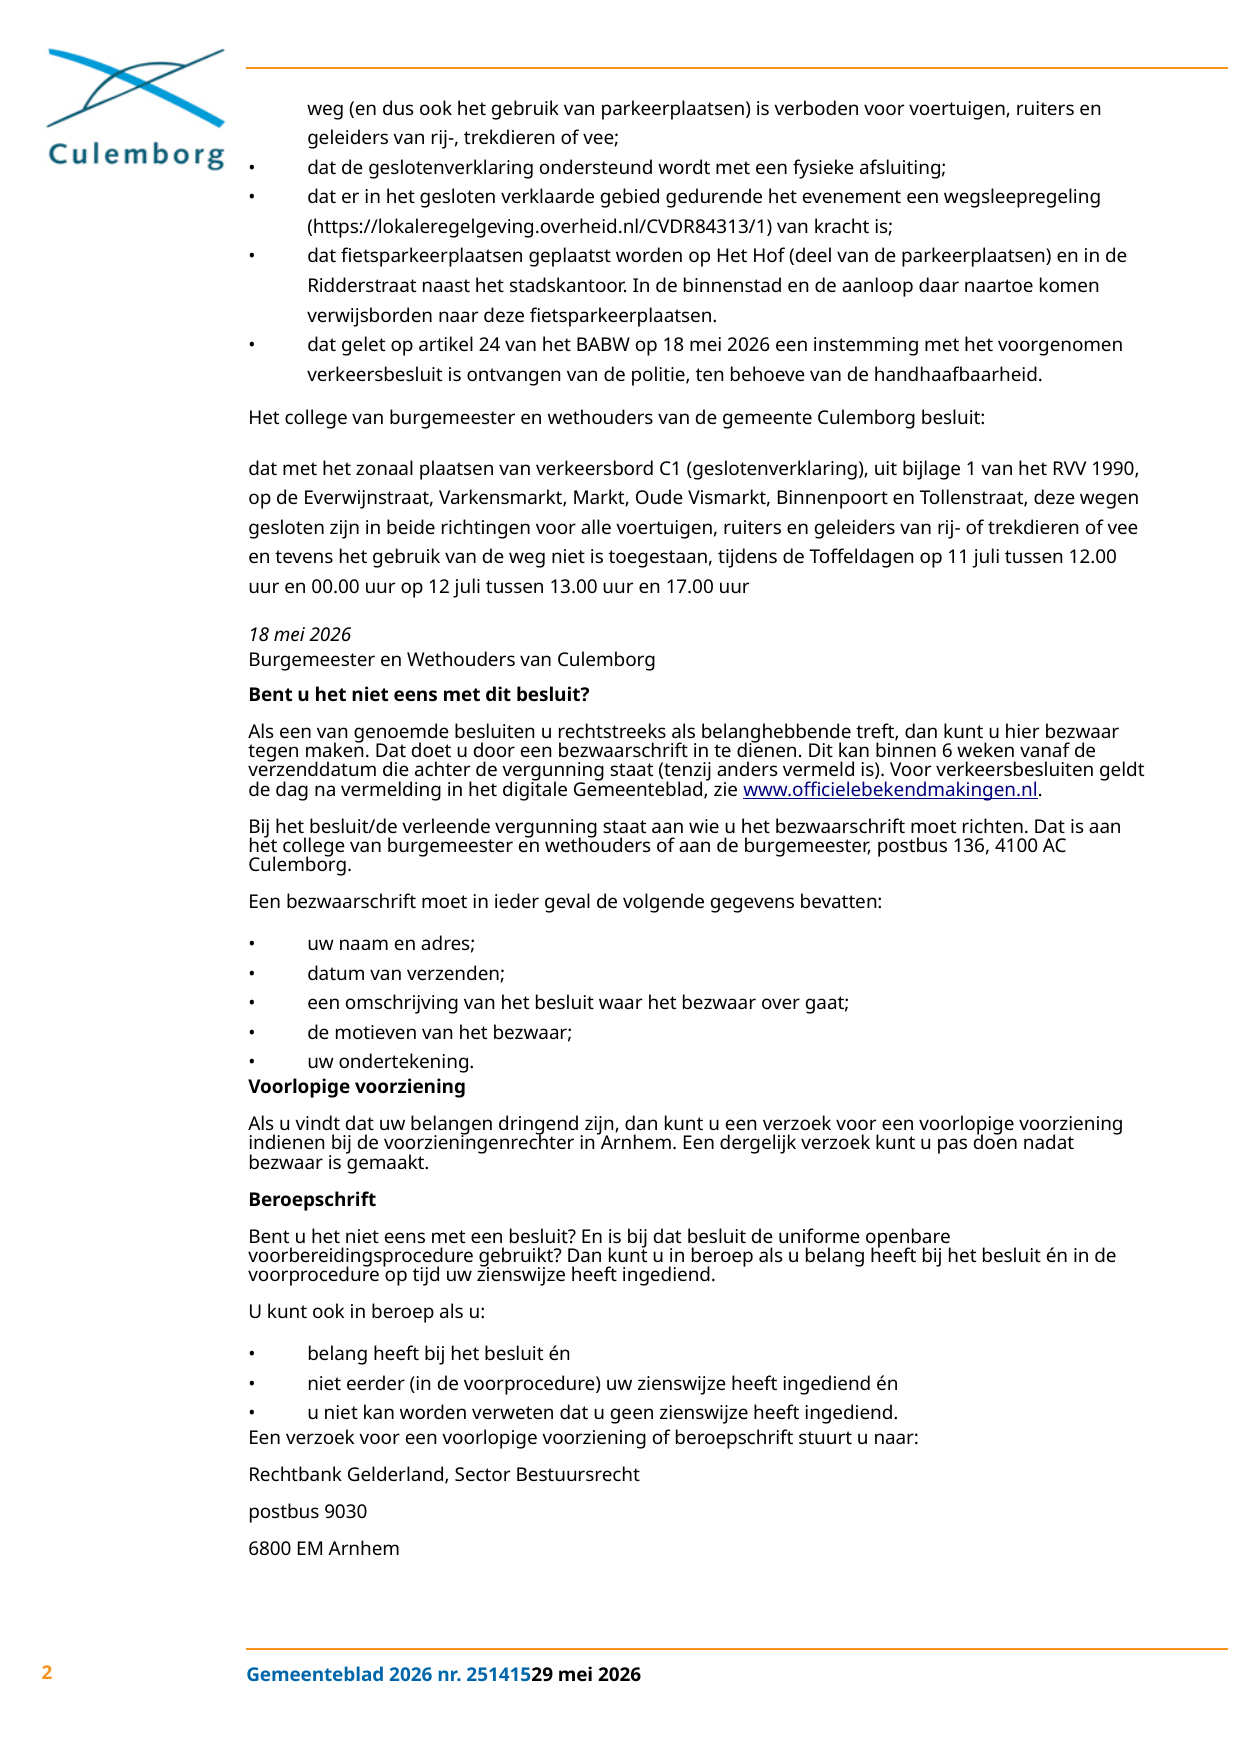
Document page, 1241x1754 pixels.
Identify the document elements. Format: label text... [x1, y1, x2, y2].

text 6800 EM Arnhem [248, 1540, 1152, 1559]
text Beroepschrift [248, 1191, 1152, 1210]
text Een verzoek voor een voorlopige voorziening of beroepschrift stuurt u naar: [248, 1429, 1152, 1448]
list dat fietsparkeerplaatsen geplaatst worden op Het Hof (deel van de parkeerplaatsen) en in de Ridderstraat naast het stadskantoor. In de binnenstad en de aanloop daar naartoe komen verwijsborden naar deze fietsparkeerplaatsen. [248, 243, 1152, 328]
text Bent u het niet eens met een besluit? En is bij dat besluit de uniforme openbare voorbereidingsprocedure gebruikt? Dan kunt u in beroep als u belang heeft bij het besluit én in de voorprocedure op tijd uw zienswijze heeft ingediend. [248, 1228, 1152, 1285]
text Rechtbank Gelderland, Sector Bestuursrecht [248, 1466, 1152, 1485]
list dat er in het gesloten verklaarde gebied gedurende het evenement een wegsleepregeling (https://lokaleregelgeving.overheid.nl/CVDR84313/1) van kracht is; [248, 183, 1152, 239]
text 18 mei 2026 [248, 621, 1152, 647]
picture [41, 47, 231, 172]
text Als een van genoemde besluiten u rechtstreeks als belanghebbende treft, dan kunt u hier bezwaar tegen maken. Dat doet u door een bezwaarschrift in te dienen. Dit kan binnen 6 weken vanaf de verzenddatum die achter de vergunning staat (tenzij anders vermeld is). Voor verkeersbesluiten geldt de dag na vermelding in het digitale Gemeenteblad, zie www.officielebekendmakingen.nl. [248, 723, 1152, 800]
text Burgemeester en Wethouders van Culemborg [248, 647, 1152, 672]
list uw ondertekening. [248, 1048, 1152, 1074]
text Bent u het niet eens met dit besluit? [248, 686, 1152, 705]
text dat met het zonaal plaatsen van verkeersbord C1 (geslotenverklaring), uit bijlage 1 van het RVV 1990, op de Everwijnstraat, Varkensmarkt, Markt, Oude Vismarkt, Binnenpoort en Tollenstraat, deze wegen gesloten zijn in beide richtingen voor alle voertuigen, ruiters en geleiders van rij- of trekdieren of vee en tevens het gebruik van de weg niet is toegestaan, tijdens de Toffeldagen op 11 juli tussen 12.00 uur en 00.00 uur op 12 juli tussen 13.00 uur en 17.00 uur [248, 455, 1152, 599]
list een omschrijving van het besluit waar het bezwaar over gaat; [248, 989, 1152, 1015]
list u niet kan worden verweten dat u geen zienswijze heeft ingediend. [248, 1399, 1152, 1425]
list dat gelet op artikel 24 van het BABW op 18 mei 2026 een instemming met het voorgenomen verkeersbesluit is ontvangen van de politie, ten behoeve van de handhaafbaarheid. [248, 331, 1152, 387]
list de motieven van het bezwaar; [248, 1019, 1152, 1045]
text Voorlopige voorziening [248, 1078, 1152, 1097]
list uw naam en adres; [248, 930, 1152, 956]
list belang heeft bij het besluit én [248, 1340, 1152, 1366]
list niet eerder (in de voorprocedure) uw zienswijze heeft ingediend én [248, 1370, 1152, 1395]
text Het college van burgemeester en wethouders van de gemeente Culemborg besluit: [248, 404, 1152, 430]
text Bij het besluit/de verleende vergunning staat aan wie u het bezwaarschrift moet richten. Dat is aan het college van burgemeester en wethouders of aan de burgemeester, postbus 136, 4100 AC Culemborg. [248, 818, 1152, 876]
text Als u vindt dat uw belangen dringend zijn, dan kunt u een verzoek voor een voorlopige voorziening indienen bij de voorzieningenrechter in Arnhem. Een dergelijk verzoek kunt u pas doen nadat bezwaar is gemaakt. [248, 1115, 1152, 1173]
text postbus 9030 [248, 1503, 1152, 1522]
list weg (en dus ook het gebruik van parkeerplaatsen) is verboden voor voertuigen, ruiters en geleiders van rij-, trekdieren of vee; [248, 95, 1152, 150]
text Een bezwaarschrift moet in ieder geval de volgende gegevens bevatten: [248, 893, 1152, 912]
text U kunt ook in beroep als u: [248, 1303, 1152, 1322]
list dat de geslotenverklaring ondersteund wordt met een fysieke afsluiting; [248, 154, 1152, 180]
list datum van verzenden; [248, 960, 1152, 986]
